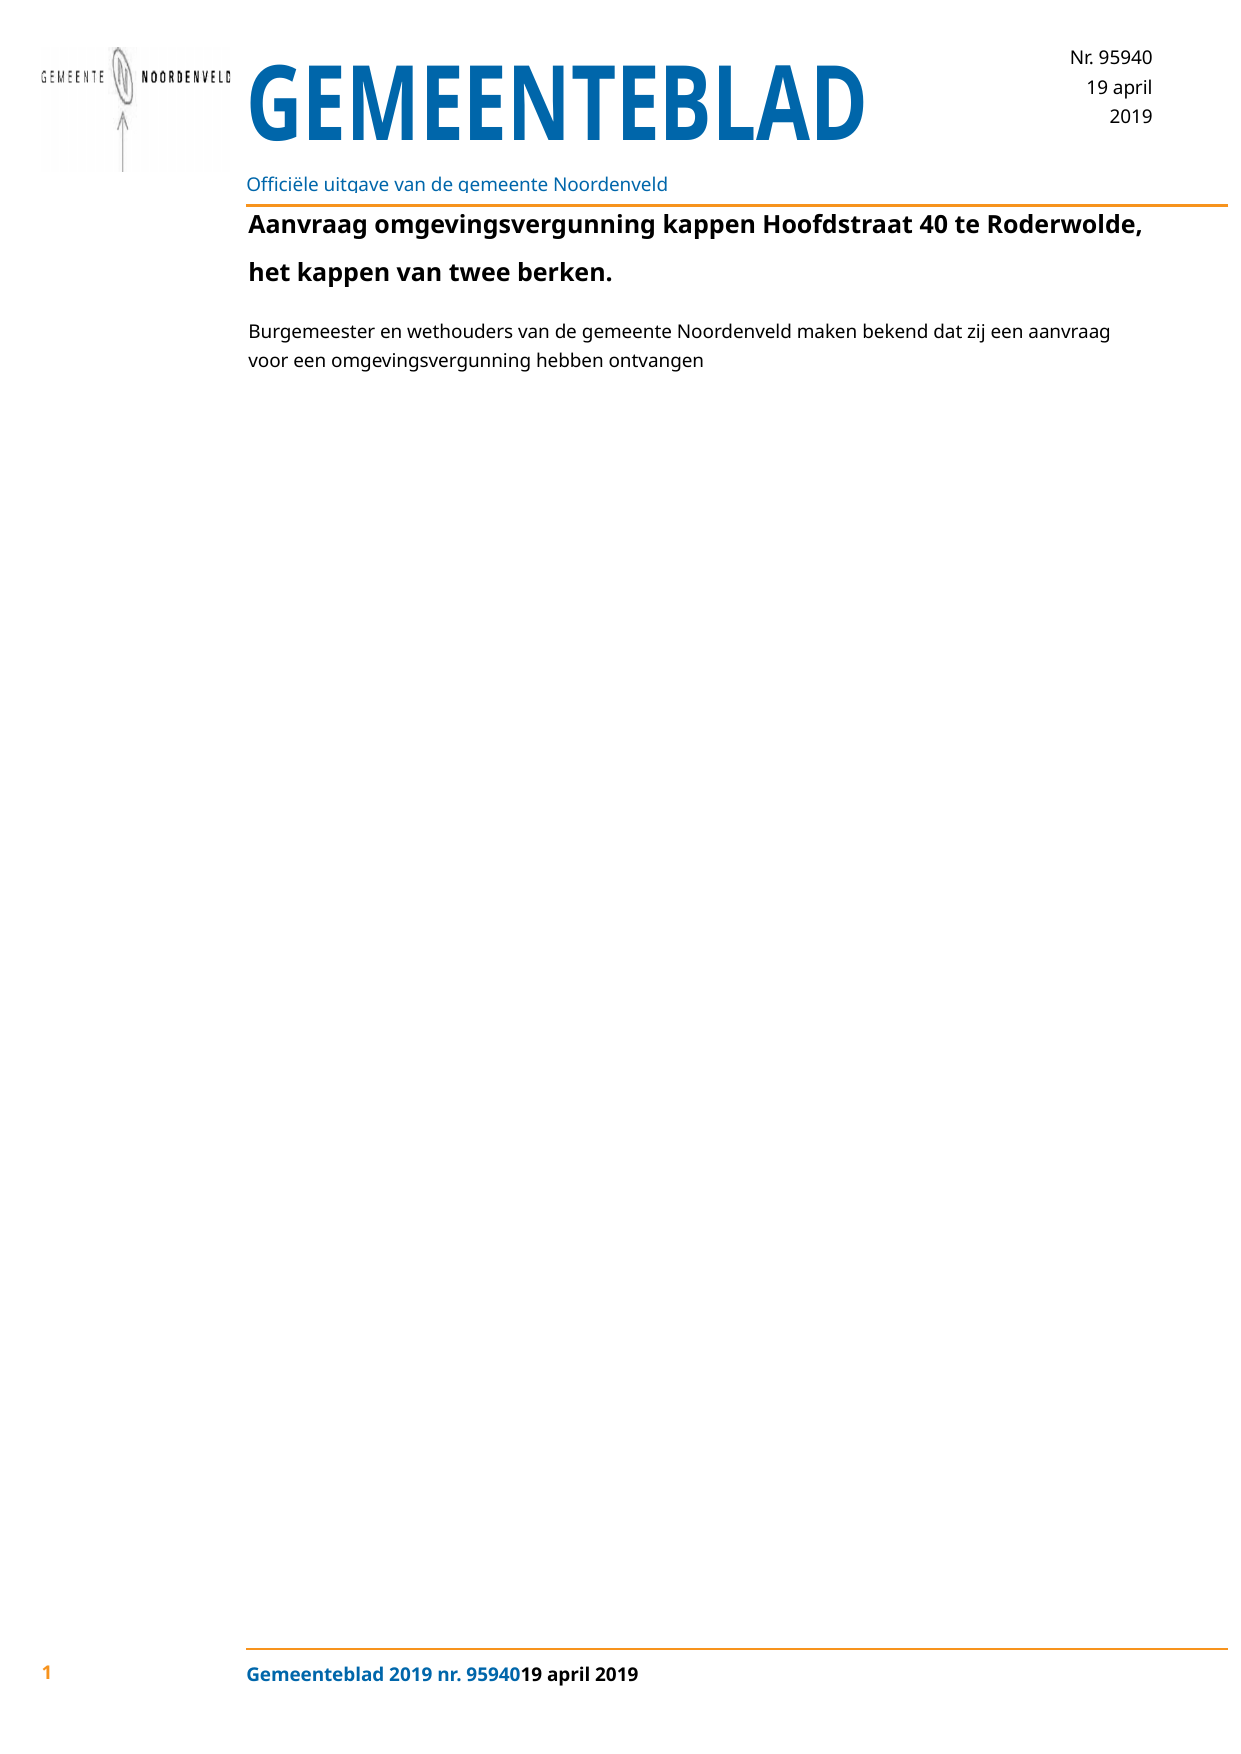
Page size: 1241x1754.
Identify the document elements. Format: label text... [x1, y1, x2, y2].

text Burgemeester en wethouders van de gemeente Noordenveld maken bekend dat zij een aanvraag voor een omgevingsvergunning hebben ontvangen [248, 318, 1152, 373]
text Aanvraag omgevingsvergunning kappen Hoofdstraat 40 te Roderwolde, het kappen van twee berken. [248, 207, 1152, 288]
picture [41, 47, 231, 172]
